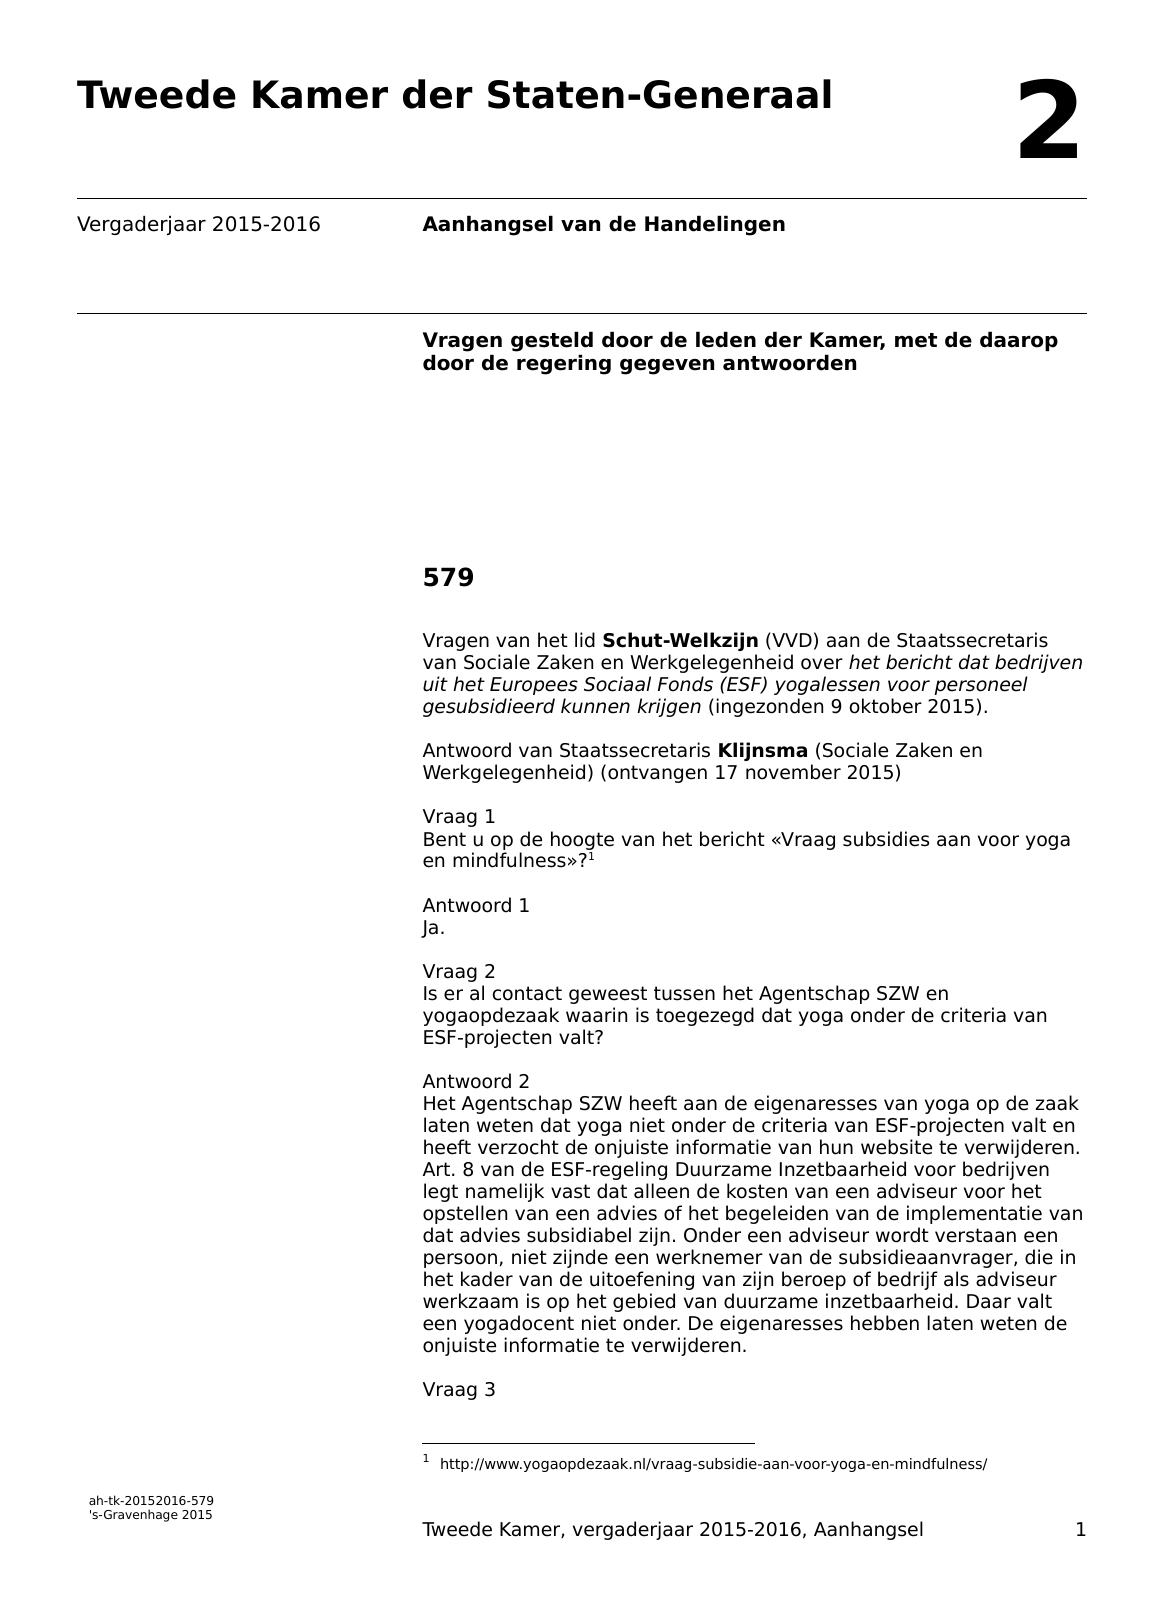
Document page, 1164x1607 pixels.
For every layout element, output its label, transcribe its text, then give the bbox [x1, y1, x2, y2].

text Antwoord 2 [422, 1071, 1087, 1093]
text Is er al contact geweest tussen het Agentschap SZW en yogaopdezaak waarin is toegezegd dat yoga onder de criteria van ESF-projecten valt? [422, 983, 1087, 1049]
text Vraag 2 [422, 961, 1087, 983]
text Bent u op de hoogte van het bericht «Vraag subsidies aan voor yoga en mindfulness»? [422, 828, 1087, 872]
text Antwoord 1 [422, 894, 1087, 917]
text Ja. [422, 917, 1087, 938]
text 's-Gravenhage 2015 [88, 1508, 323, 1522]
text Het Agentschap SZW heeft aan de eigenaresses van yoga op de zaak laten weten dat yoga niet onder de criteria van ESF-projecten valt en heeft verzocht de onjuiste informatie van hun website te verwijderen. Art. 8 van de ESF-regeling Duurzame Inzetbaarheid voor bedrijven legt namelijk vast dat alleen de kosten van een adviseur voor het opstellen van een advies of het begeleiden van de implementatie van dat advies subsidiabel zijn. Onder een adviseur wordt verstaan een persoon, niet zijnde een werknemer van de subsidieaanvrager, die in het kader van de uitoefening van zijn beroep of bedrijf als adviseur werkzaam is op het gebied van duurzame inzetbaarheid. Daar valt een yogadocent niet onder. De eigenaresses hebben laten weten de onjuiste informatie te verwijderen. [422, 1093, 1087, 1357]
text http://www.yogaopdezaak.nl/vraag-subsidie-aan-voor-yoga-en-mindfulness/ [422, 1452, 1087, 1474]
text 579 [422, 563, 1087, 592]
text Vraag 1 [422, 806, 1087, 828]
table_cell Vergaderjaar 2015-2016 [77, 199, 422, 313]
table_cell Vragen gesteld door de leden der Kamer, met de daarop door de regering gegeven antwoorden [422, 314, 1087, 375]
table_header 2 [886, 59, 1087, 198]
table_cell [77, 314, 422, 375]
table_header Tweede Kamer der Staten-Generaal [77, 59, 886, 198]
text Vragen van het lid Schut-Welkzijn (VVD) aan de Staatssecretaris van Sociale Zaken en Werkgelegenheid over het bericht dat bedrijven uit het Europees Sociaal Fonds (ESF) yogalessen voor personeel gesubsidieerd kunnen krijgen (ingezonden 9 oktober 2015). [422, 630, 1087, 718]
text Vraag 3 [422, 1379, 1087, 1401]
text Antwoord van Staatssecretaris Klijnsma (Sociale Zaken en Werkgelegenheid) (ontvangen 17 november 2015) [422, 740, 1087, 784]
table_cell Aanhangsel van de Handelingen [422, 199, 1087, 313]
text ah-tk-20152016-579 [88, 1494, 323, 1508]
